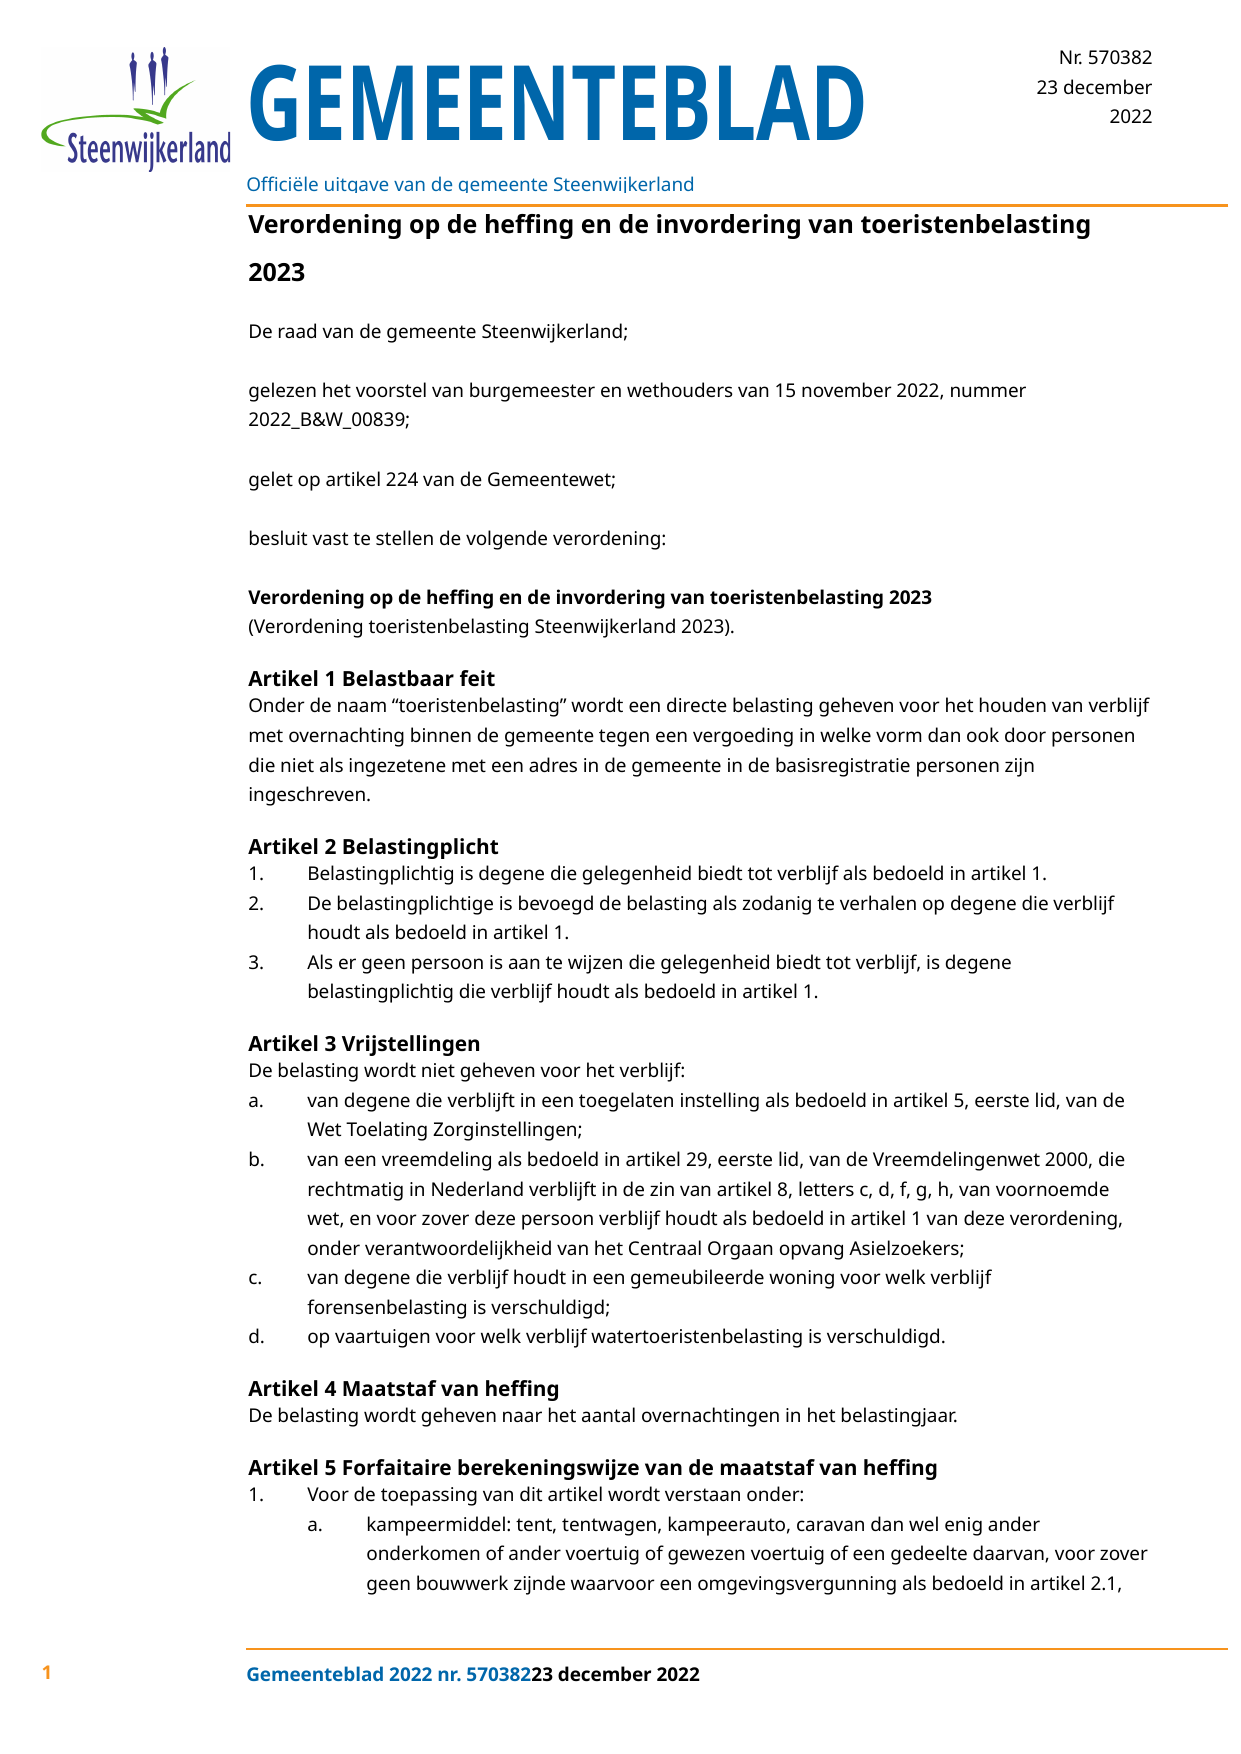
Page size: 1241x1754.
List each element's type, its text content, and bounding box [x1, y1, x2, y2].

picture [41, 47, 231, 172]
text De belasting wordt niet geheven voor het verblijf: [248, 1057, 1152, 1083]
text Artikel 3 Vrijstellingen [248, 1029, 1152, 1057]
text gelezen het voorstel van burgemeester en wethouders van 15 november 2022, nummer 2022_B&W_00839; [248, 377, 1152, 432]
text De raad van de gemeente Steenwijkerland; [248, 318, 1152, 344]
text Artikel 5 Forfaitaire berekeningswijze van de maatstaf van heffing [248, 1453, 1152, 1481]
list van degene die verblijft in een toegelaten instelling als bedoeld in artikel 5, eerste lid, van de Wet Toelating Zorginstellingen; [248, 1087, 1152, 1142]
text gelet op artikel 224 van de Gemeentewet; [248, 466, 1152, 492]
text Verordening op de heffing en de invordering van toeristenbelasting 2023 [248, 207, 1152, 288]
list van een vreemdeling als bedoeld in artikel 29, eerste lid, van de Vreemdelingenwet 2000, die rechtmatig in Nederland verblijft in de zin van artikel 8, letters c, d, f, g, h, van voornoemde wet, en voor zover deze persoon verblijf houdt als bedoeld in artikel 1 van deze verordening, onder verantwoordelijkheid van het Centraal Orgaan opvang Asielzoekers; [248, 1146, 1152, 1261]
text Artikel 2 Belastingplicht [248, 832, 1152, 860]
list van degene die verblijf houdt in een gemeubileerde woning voor welk verblijf forensenbelasting is verschuldigd; [248, 1264, 1152, 1320]
text besluit vast te stellen de volgende verordening: [248, 525, 1152, 551]
list De belastingplichtige is bevoegd de belasting als zodanig te verhalen op degene die verblijf houdt als bedoeld in artikel 1. [248, 890, 1152, 945]
list kampeermiddel: tent, tentwagen, kampeerauto, caravan dan wel enig ander onderkomen of ander voertuig of gewezen voertuig of een gedeelte daarvan, voor zover geen bouwwerk zijnde waarvoor een omgevingsvergunning als bedoeld in artikel 2.1, [307, 1511, 1152, 1596]
text De belasting wordt geheven naar het aantal overnachtingen in het belastingjaar. [248, 1402, 1152, 1428]
list Belastingplichtig is degene die gelegenheid biedt tot verblijf als bedoeld in artikel 1. [248, 860, 1152, 886]
text Artikel 1 Belastbaar feit [248, 664, 1152, 693]
text Verordening op de heffing en de invordering van toeristenbelasting 2023 [248, 584, 1152, 610]
text (Verordening toeristenbelasting Steenwijkerland 2023). [248, 614, 1152, 639]
list Als er geen persoon is aan te wijzen die gelegenheid biedt tot verblijf, is degene belastingplichtig die verblijf houdt als bedoeld in artikel 1. [248, 949, 1152, 1004]
text Artikel 4 Maatstaf van heffing [248, 1374, 1152, 1402]
list op vaartuigen voor welk verblijf watertoeristenbelasting is verschuldigd. [248, 1324, 1152, 1349]
text Onder de naam “toeristenbelasting” wordt een directe belasting geheven voor het houden van verblijf met overnachting binnen de gemeente tegen een vergoeding in welke vorm dan ook door personen die niet als ingezetene met een adres in de gemeente in de basisregistratie personen zijn ingeschreven. [248, 693, 1152, 807]
list Voor de toepassing van dit artikel wordt verstaan onder: [248, 1481, 1152, 1507]
